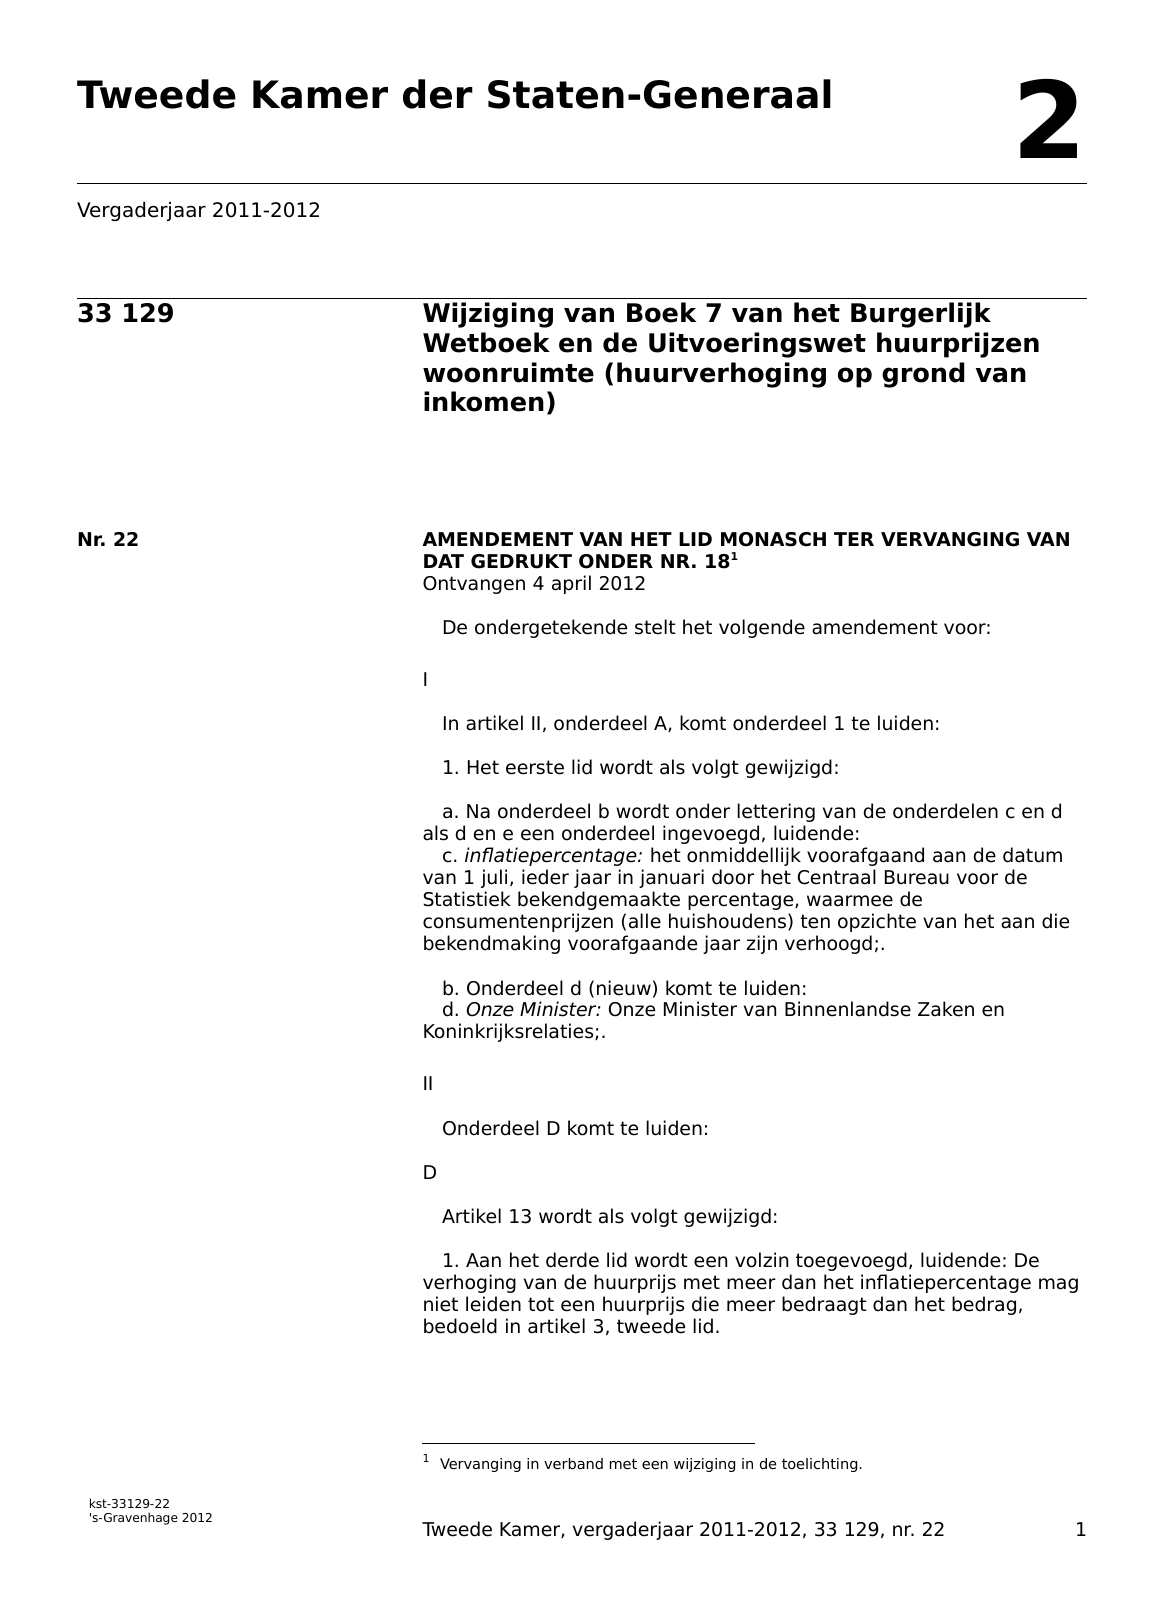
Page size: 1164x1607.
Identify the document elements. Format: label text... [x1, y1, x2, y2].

subtitle II [422, 1073, 1087, 1095]
text c. inflatiepercentage: het onmiddellijk voorafgaand aan de datum van 1 juli, ieder jaar in januari door het Centraal Bureau voor de Statistiek bekendgemaakte percentage, waarmee de consumentenprijzen (alle huishoudens) ten opzichte van het aan die bekendmaking voorafgaande jaar zijn verhoogd;. [422, 845, 1087, 955]
text 1. Het eerste lid wordt als volgt gewijzigd: [422, 757, 1087, 779]
text Onderdeel D komt te luiden: [422, 1117, 1087, 1139]
table_header Tweede Kamer der Staten-Generaal [77, 59, 886, 183]
text Ontvangen 4 april 2012 [422, 573, 1087, 595]
text b. Onderdeel d (nieuw) komt te luiden: [422, 977, 1087, 999]
text D [422, 1162, 1087, 1184]
table_header 2 [886, 59, 1087, 183]
text 1. Aan het derde lid wordt een volzin toegevoegd, luidende: De verhoging van de huurprijs met meer dan het inflatiepercentage mag niet leiden tot een huurprijs die meer bedraagt dan het bedrag, bedoeld in artikel 3, tweede lid. [422, 1250, 1087, 1338]
text Artikel 13 wordt als volgt gewijzigd: [422, 1206, 1087, 1228]
text In artikel II, onderdeel A, komt onderdeel 1 te luiden: [422, 713, 1087, 735]
text 's-Gravenhage 2012 [88, 1511, 323, 1525]
text a. Na onderdeel b wordt onder lettering van de onderdelen c en d als d en e een onderdeel ingevoegd, luidende: [422, 801, 1087, 845]
text De ondergetekende stelt het volgende amendement voor: [422, 617, 1087, 639]
subtitle I [422, 669, 1087, 691]
text d. Onze Minister: Onze Minister van Binnenlandse Zaken en Koninkrijksrelaties;. [422, 999, 1087, 1043]
text kst-33129-22 [88, 1497, 323, 1511]
subtitle 33 129 Wijziging van Boek 7 van het Burgerlijk Wetboek en de Uitvoeringswet huurprijzen woonruimte (huurverhoging op grond van inkomen) [77, 299, 1087, 418]
table_cell Vergaderjaar 2011-2012 [77, 184, 1087, 298]
subtitle Nr. 22 AMENDEMENT VAN HET LID MONASCH TER VERVANGING VAN DAT GEDRUKT ONDER NR. 18 [77, 529, 1087, 573]
text Vervanging in verband met een wijziging in de toelichting. [422, 1452, 1087, 1474]
